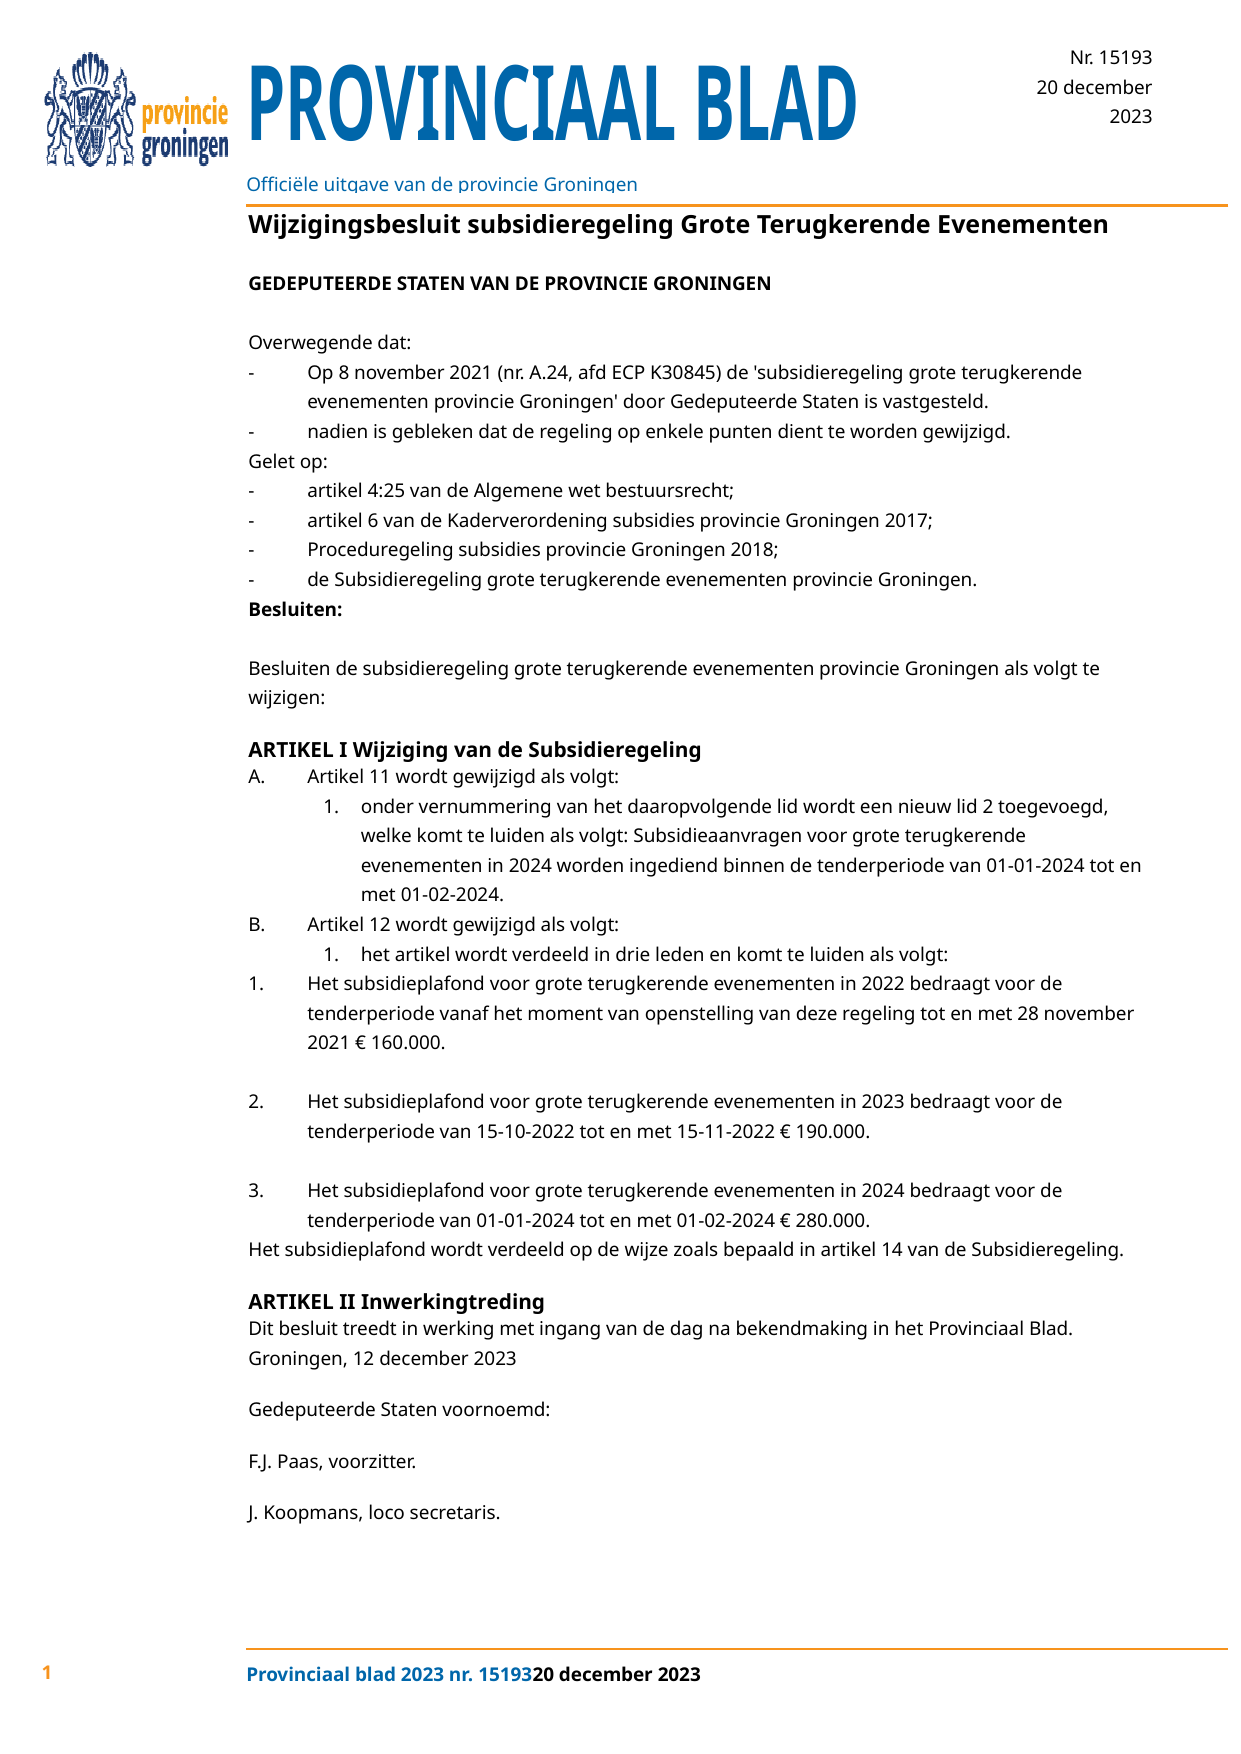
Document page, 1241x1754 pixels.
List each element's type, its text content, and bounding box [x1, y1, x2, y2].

list artikel 6 van de Kaderverordening subsidies provincie Groningen 2017; [248, 507, 1152, 533]
text ARTIKEL II Inwerkingtreding [248, 1287, 1152, 1316]
text Gelet op: [248, 448, 1152, 473]
list Artikel 12 wordt gewijzigd als volgt: [248, 911, 1152, 937]
list Proceduregeling subsidies provincie Groningen 2018; [248, 537, 1152, 562]
list Het subsidieplafond voor grote terugkerende evenementen in 2022 bedraagt voor de tenderperiode vanaf het moment van openstelling van deze regeling tot en met 28 november 2021 € 160.000. [248, 970, 1152, 1055]
list artikel 4:25 van de Algemene wet bestuursrecht; [248, 477, 1152, 503]
text ARTIKEL I Wijziging van de Subsidieregeling [248, 735, 1152, 763]
list het artikel wordt verdeeld in drie leden en komt te luiden als volgt: [323, 941, 1152, 967]
text Besluiten: [248, 596, 1152, 621]
picture [41, 47, 231, 172]
text GEDEPUTEERDE STATEN VAN DE PROVINCIE GRONINGEN [248, 270, 1152, 296]
text Overwegende dat: [248, 329, 1152, 355]
list onder vernummering van het daaropvolgende lid wordt een nieuw lid 2 toegevoegd, welke komt te luiden als volgt: Subsidieaanvragen voor grote terugkerende evenementen in 2024 worden ingediend binnen de tenderperiode van 01-01-2024 tot en met 01-02-2024. [323, 793, 1152, 907]
text Wijzigingsbesluit subsidieregeling Grote Terugkerende Evenementen [248, 207, 1152, 241]
text Groningen, 12 december 2023 [248, 1345, 1152, 1371]
list Het subsidieplafond voor grote terugkerende evenementen in 2023 bedraagt voor de tenderperiode van 15-10-2022 tot en met 15-11-2022 € 190.000. [248, 1089, 1152, 1144]
text F.J. Paas, voorzitter. [248, 1448, 1152, 1474]
list Het subsidieplafond voor grote terugkerende evenementen in 2024 bedraagt voor de tenderperiode van 01-01-2024 tot en met 01-02-2024 € 280.000. [248, 1177, 1152, 1233]
text J. Koopmans, loco secretaris. [248, 1499, 1152, 1525]
text Dit besluit treedt in werking met ingang van de dag na bekendmaking in het Provinciaal Blad. [248, 1316, 1152, 1341]
list de Subsidieregeling grote terugkerende evenementen provincie Groningen. [248, 566, 1152, 592]
list nadien is gebleken dat de regeling op enkele punten dient te worden gewijzigd. [248, 418, 1152, 444]
text Besluiten de subsidieregeling grote terugkerende evenementen provincie Groningen als volgt te wijzigen: [248, 655, 1152, 710]
list Op 8 november 2021 (nr. A.24, afd ECP K30845) de 'subsidieregeling grote terugkerende evenementen provincie Groningen' door Gedeputeerde Staten is vastgesteld. [248, 359, 1152, 414]
text Gedeputeerde Staten voornoemd: [248, 1397, 1152, 1422]
text Het subsidieplafond wordt verdeeld op de wijze zoals bepaald in artikel 14 van de Subsidieregeling. [248, 1237, 1152, 1262]
list Artikel 11 wordt gewijzigd als volgt: [248, 763, 1152, 789]
